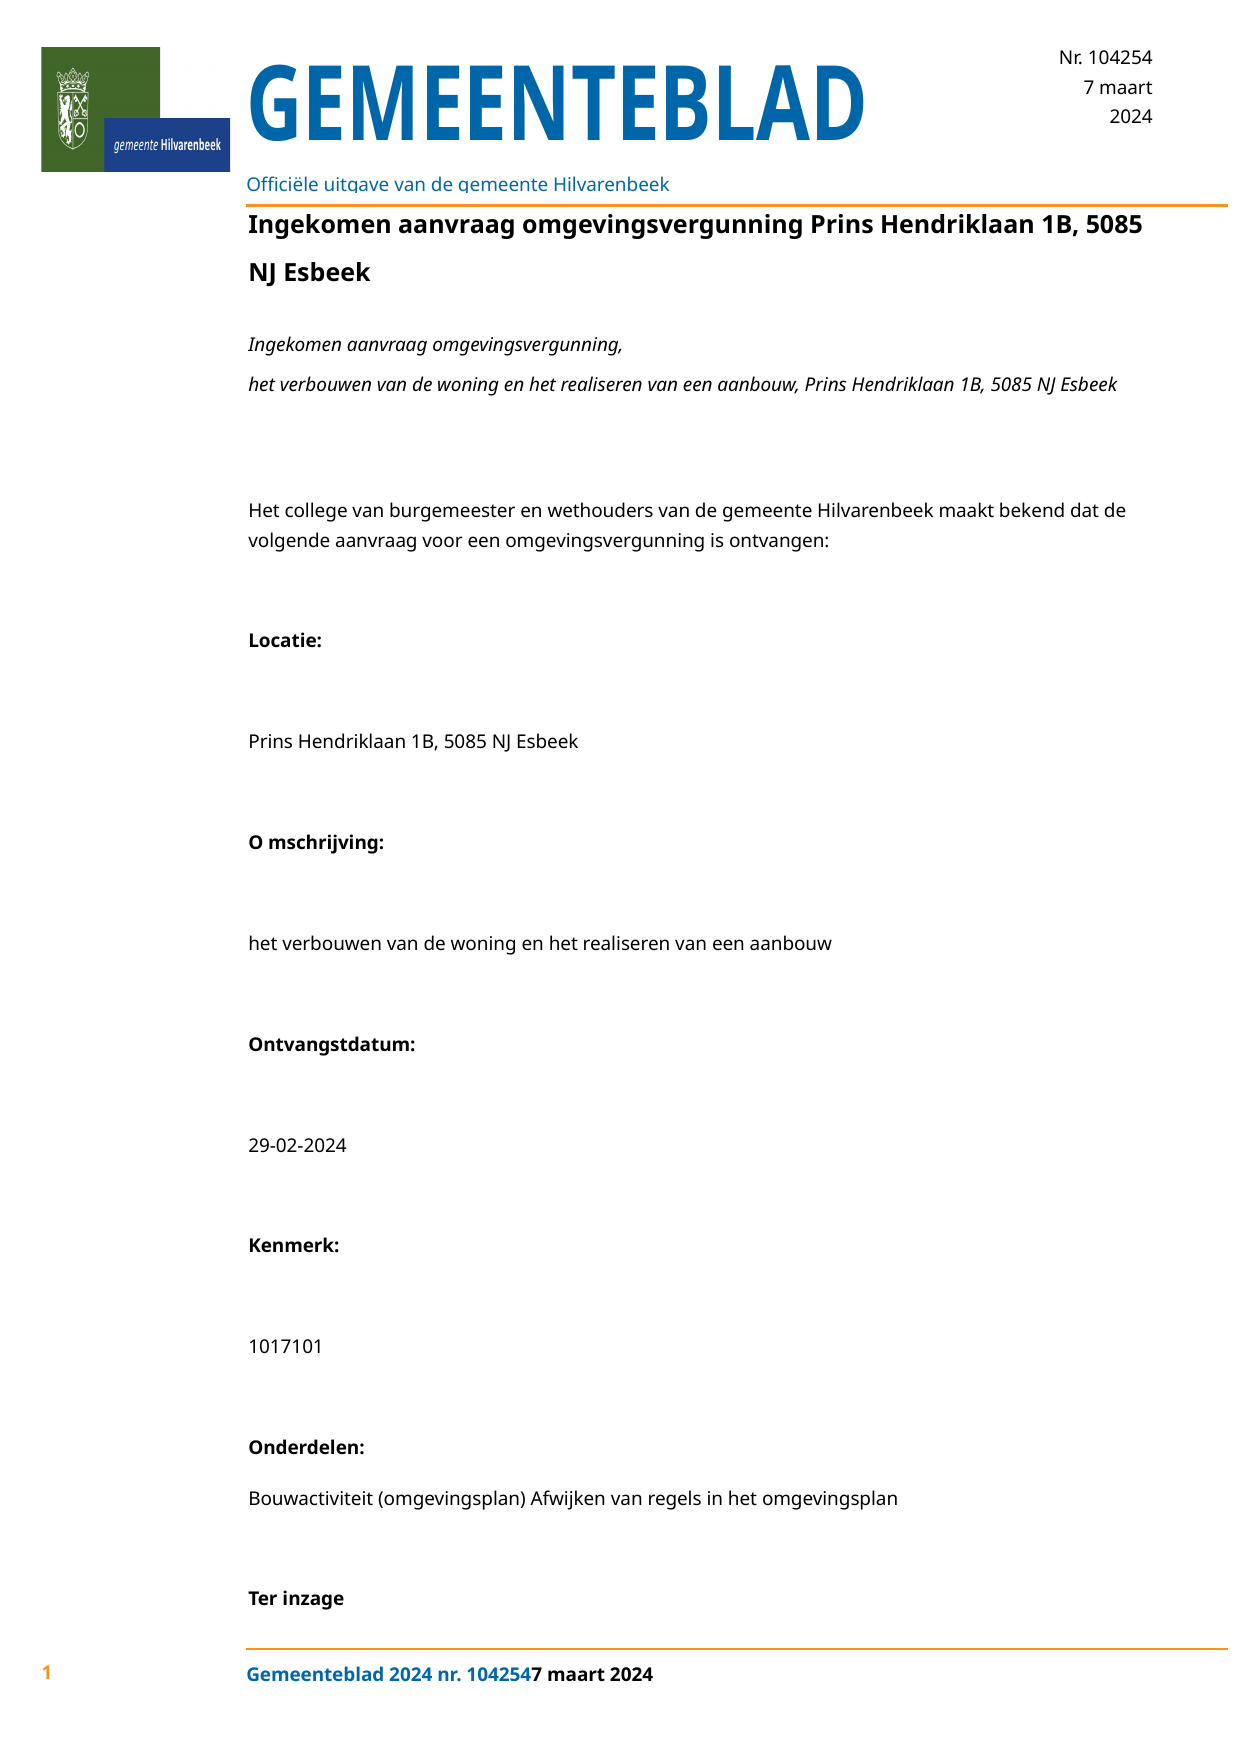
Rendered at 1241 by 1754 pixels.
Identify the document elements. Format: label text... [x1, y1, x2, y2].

text het verbouwen van de woning en het realiseren van een aanbouw, Prins Hendriklaan 1B, 5085 NJ Esbeek [248, 371, 1152, 396]
text Bouwactiviteit (omgevingsplan) Afwijken van regels in het omgevingsplan [248, 1485, 1152, 1511]
text het verbouwen van de woning en het realiseren van een aanbouw [248, 930, 1152, 956]
text Prins Hendriklaan 1B, 5085 NJ Esbeek [248, 728, 1152, 754]
text Kenmerk: [248, 1233, 1152, 1258]
text Onderdelen: [248, 1434, 1152, 1460]
text Het college van burgemeester en wethouders van de gemeente Hilvarenbeek maakt bekend dat de volgende aanvraag voor een omgevingsvergunning is ontvangen: [248, 497, 1152, 553]
text Locatie: [248, 628, 1152, 653]
text 1017101 [248, 1333, 1152, 1359]
text 29-02-2024 [248, 1132, 1152, 1158]
text Ter inzage [248, 1586, 1152, 1611]
text O mschrijving: [248, 829, 1152, 855]
text Ontvangstdatum: [248, 1031, 1152, 1057]
text Ingekomen aanvraag omgevingsvergunning Prins Hendriklaan 1B, 5085 NJ Esbeek [248, 207, 1152, 288]
picture [41, 47, 231, 172]
text Ingekomen aanvraag omgevingsvergunning, [248, 331, 1152, 357]
